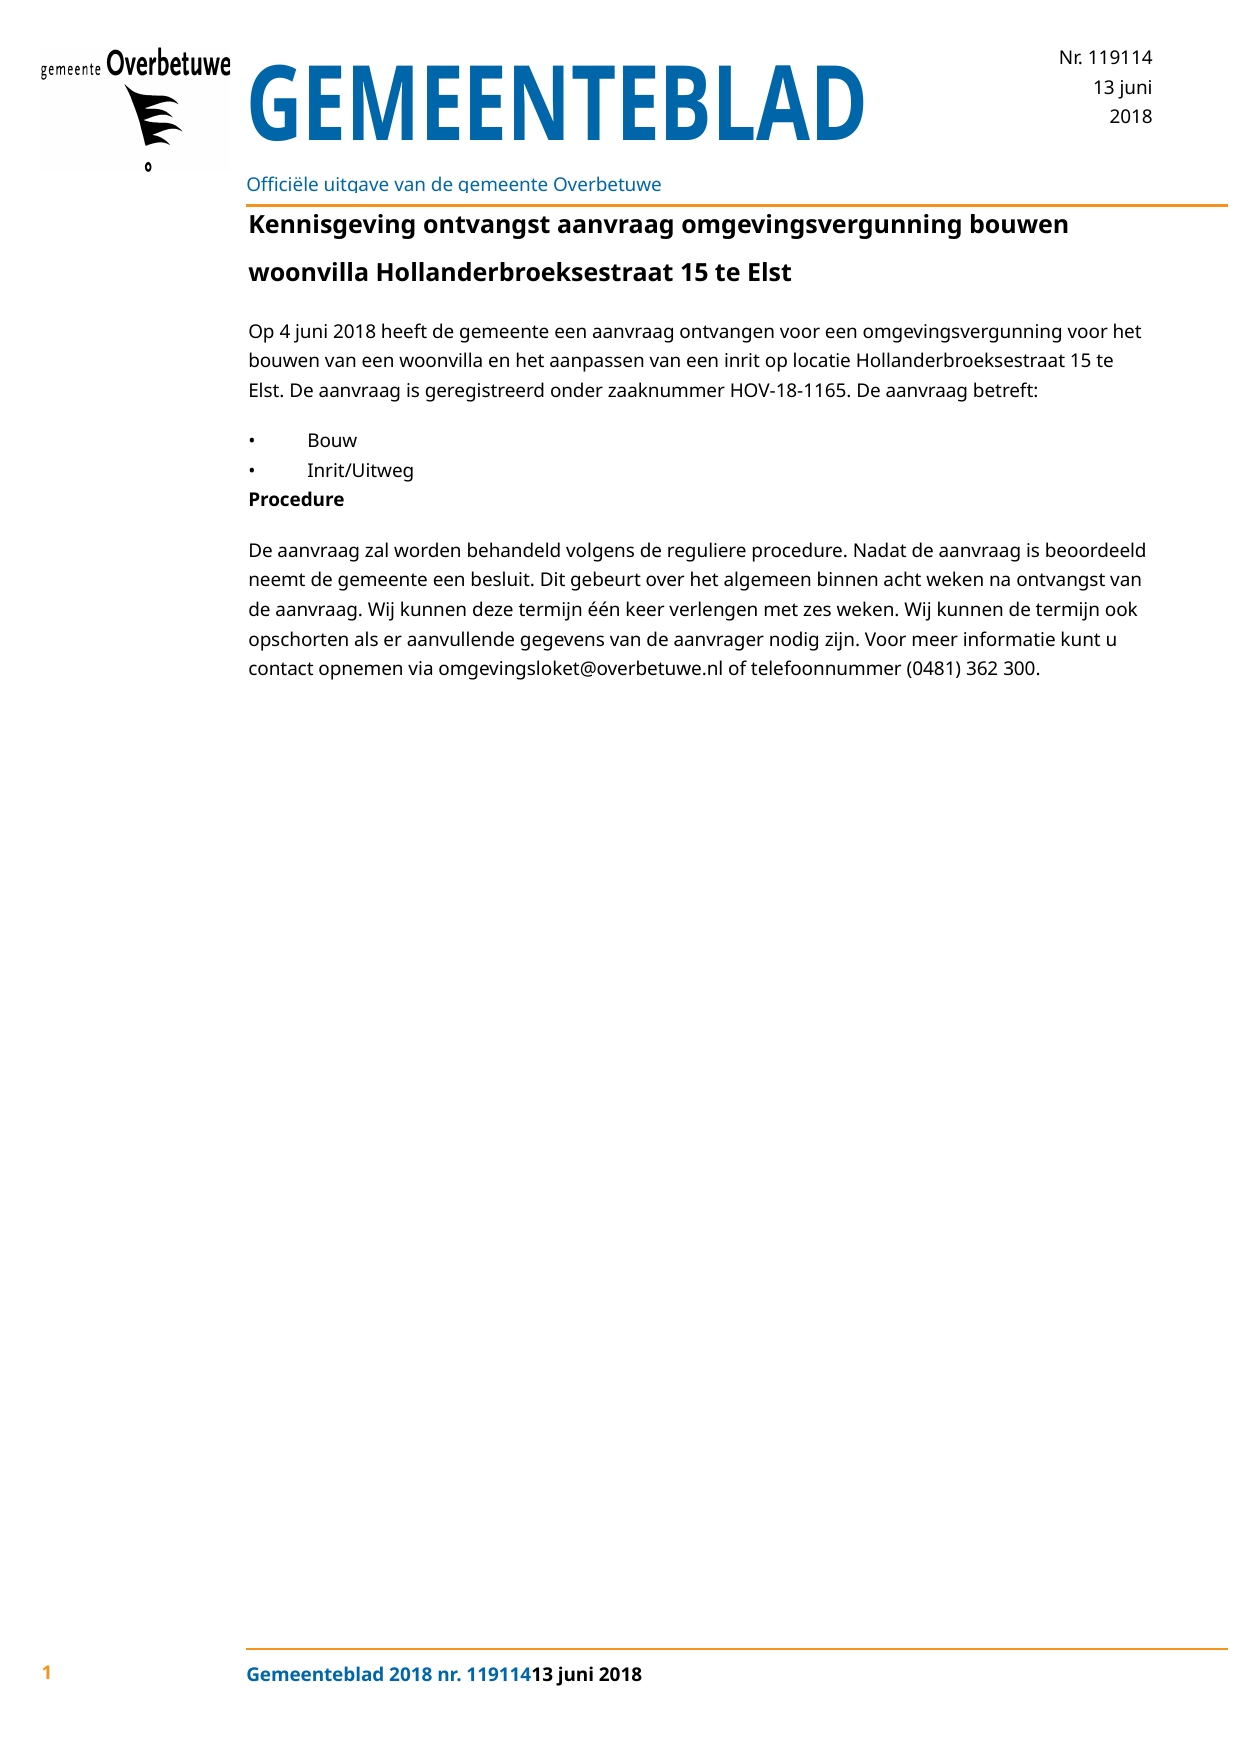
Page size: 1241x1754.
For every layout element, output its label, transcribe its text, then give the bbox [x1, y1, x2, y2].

text Op 4 juni 2018 heeft de gemeente een aanvraag ontvangen voor een omgevingsvergunning voor het bouwen van een woonvilla en het aanpassen van een inrit op locatie Hollanderbroeksestraat 15 te Elst. De aanvraag is geregistreerd onder zaaknummer HOV-18-1165. De aanvraag betreft: [248, 318, 1152, 403]
list Bouw [248, 427, 1152, 453]
text De aanvraag zal worden behandeld volgens de reguliere procedure. Nadat de aanvraag is beoordeeld neemt de gemeente een besluit. Dit gebeurt over het algemeen binnen acht weken na ontvangst van de aanvraag. Wij kunnen deze termijn één keer verlengen met zes weken. Wij kunnen de termijn ook opschorten als er aanvullende gegevens van de aanvrager nodig zijn. Voor meer informatie kunt u contact opnemen via omgevingsloket@overbetuwe.nl of telefoonnummer (0481) 362 300. [248, 537, 1152, 681]
text Procedure [248, 487, 1152, 512]
picture [41, 47, 231, 172]
text Kennisgeving ontvangst aanvraag omgevingsvergunning bouwen woonvilla Hollanderbroeksestraat 15 te Elst [248, 207, 1152, 288]
list Inrit/Uitweg [248, 457, 1152, 483]
